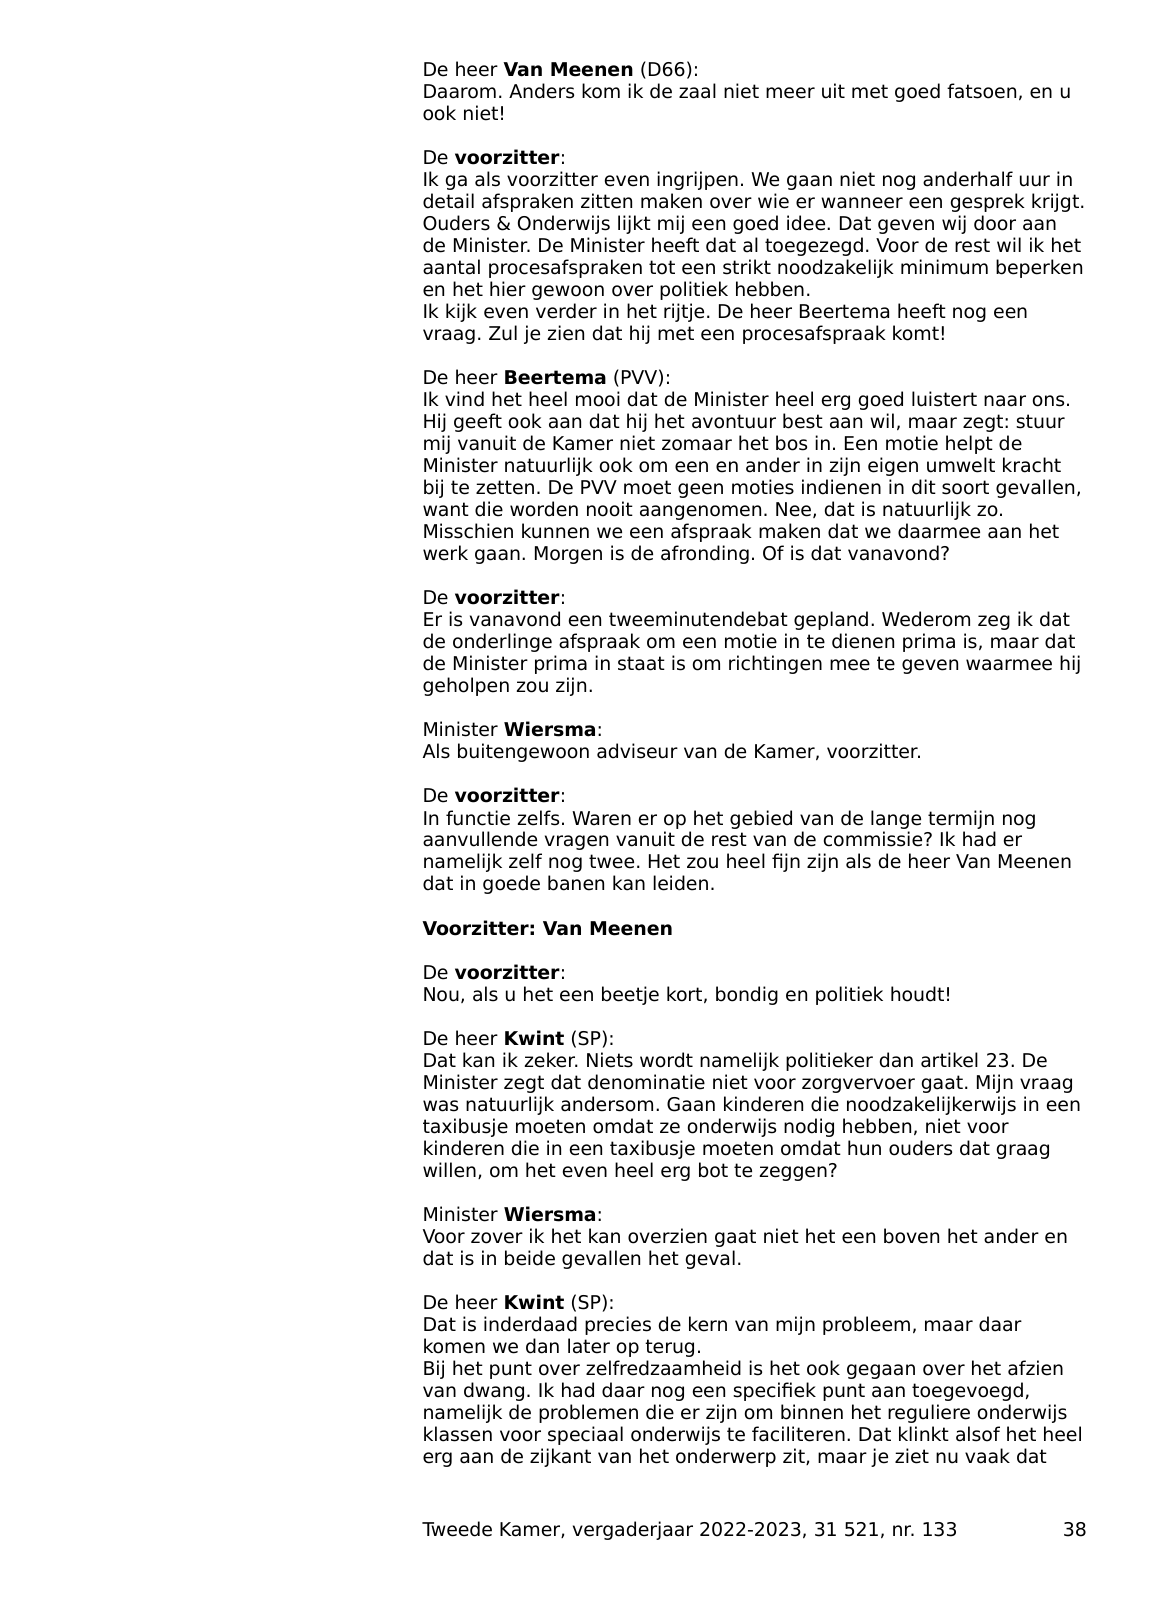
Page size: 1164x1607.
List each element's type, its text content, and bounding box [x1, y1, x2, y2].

text De heer Kwint (SP): [422, 1292, 1087, 1314]
text De heer Kwint (SP): [422, 1028, 1087, 1050]
text Minister Wiersma: [422, 719, 1087, 741]
subtitle Voorzitter: Van Meenen [422, 917, 1087, 939]
text Als buitengewoon adviseur van de Kamer, voorzitter. [422, 741, 1087, 763]
text Nou, als u het een beetje kort, bondig en politiek houdt! [422, 984, 1087, 1006]
text Bij het punt over zelfredzaamheid is het ook gegaan over het afzien van dwang. Ik had daar nog een specifiek punt aan toegevoegd, namelijk de problemen die er zijn om binnen het reguliere onderwijs klassen voor speciaal onderwijs te faciliteren. Dat klinkt alsof het heel erg aan de zijkant van het onderwerp zit, maar je ziet nu vaak dat [422, 1358, 1087, 1468]
text De voorzitter: [422, 962, 1087, 984]
text Dat is inderdaad precies de kern van mijn probleem, maar daar komen we dan later op terug. [422, 1314, 1087, 1358]
text Dat kan ik zeker. Niets wordt namelijk politieker dan artikel 23. De Minister zegt dat denominatie niet voor zorgvervoer gaat. Mijn vraag was natuurlijk andersom. Gaan kinderen die noodzakelijkerwijs in een taxibusje moeten omdat ze onderwijs nodig hebben, niet voor kinderen die in een taxibusje moeten omdat hun ouders dat graag willen, om het even heel erg bot te zeggen? [422, 1050, 1087, 1182]
text Voor zover ik het kan overzien gaat niet het een boven het ander en dat is in beide gevallen het geval. [422, 1226, 1087, 1270]
text Ik ga als voorzitter even ingrijpen. We gaan niet nog anderhalf uur in detail afspraken zitten maken over wie er wanneer een gesprek krijgt. Ouders & Onderwijs lijkt mij een goed idee. Dat geven wij door aan de Minister. De Minister heeft dat al toegezegd. Voor de rest wil ik het aantal procesafspraken tot een strikt noodzakelijk minimum beperken en het hier gewoon over politiek hebben. [422, 169, 1087, 301]
text De voorzitter: [422, 587, 1087, 609]
text De heer Beertema (PVV): [422, 367, 1087, 389]
text Daarom. Anders kom ik de zaal niet meer uit met goed fatsoen, en u ook niet! [422, 81, 1087, 125]
text De heer Van Meenen (D66): [422, 59, 1087, 81]
text De voorzitter: [422, 147, 1087, 169]
text De voorzitter: [422, 785, 1087, 807]
text Ik vind het heel mooi dat de Minister heel erg goed luistert naar ons. Hij geeft ook aan dat hij het avontuur best aan wil, maar zegt: stuur mij vanuit de Kamer niet zomaar het bos in. Een motie helpt de Minister natuurlijk ook om een en ander in zijn eigen umwelt kracht bij te zetten. De PVV moet geen moties indienen in dit soort gevallen, want die worden nooit aangenomen. Nee, dat is natuurlijk zo. Misschien kunnen we een afspraak maken dat we daarmee aan het werk gaan. Morgen is de afronding. Of is dat vanavond? [422, 389, 1087, 565]
text Ik kijk even verder in het rijtje. De heer Beertema heeft nog een vraag. Zul je zien dat hij met een procesafspraak komt! [422, 301, 1087, 345]
text In functie zelfs. Waren er op het gebied van de lange termijn nog aanvullende vragen vanuit de rest van de commissie? Ik had er namelijk zelf nog twee. Het zou heel fijn zijn als de heer Van Meenen dat in goede banen kan leiden. [422, 807, 1087, 895]
text Minister Wiersma: [422, 1204, 1087, 1226]
text Er is vanavond een tweeminutendebat gepland. Wederom zeg ik dat de onderlinge afspraak om een motie in te dienen prima is, maar dat de Minister prima in staat is om richtingen mee te geven waarmee hij geholpen zou zijn. [422, 609, 1087, 697]
